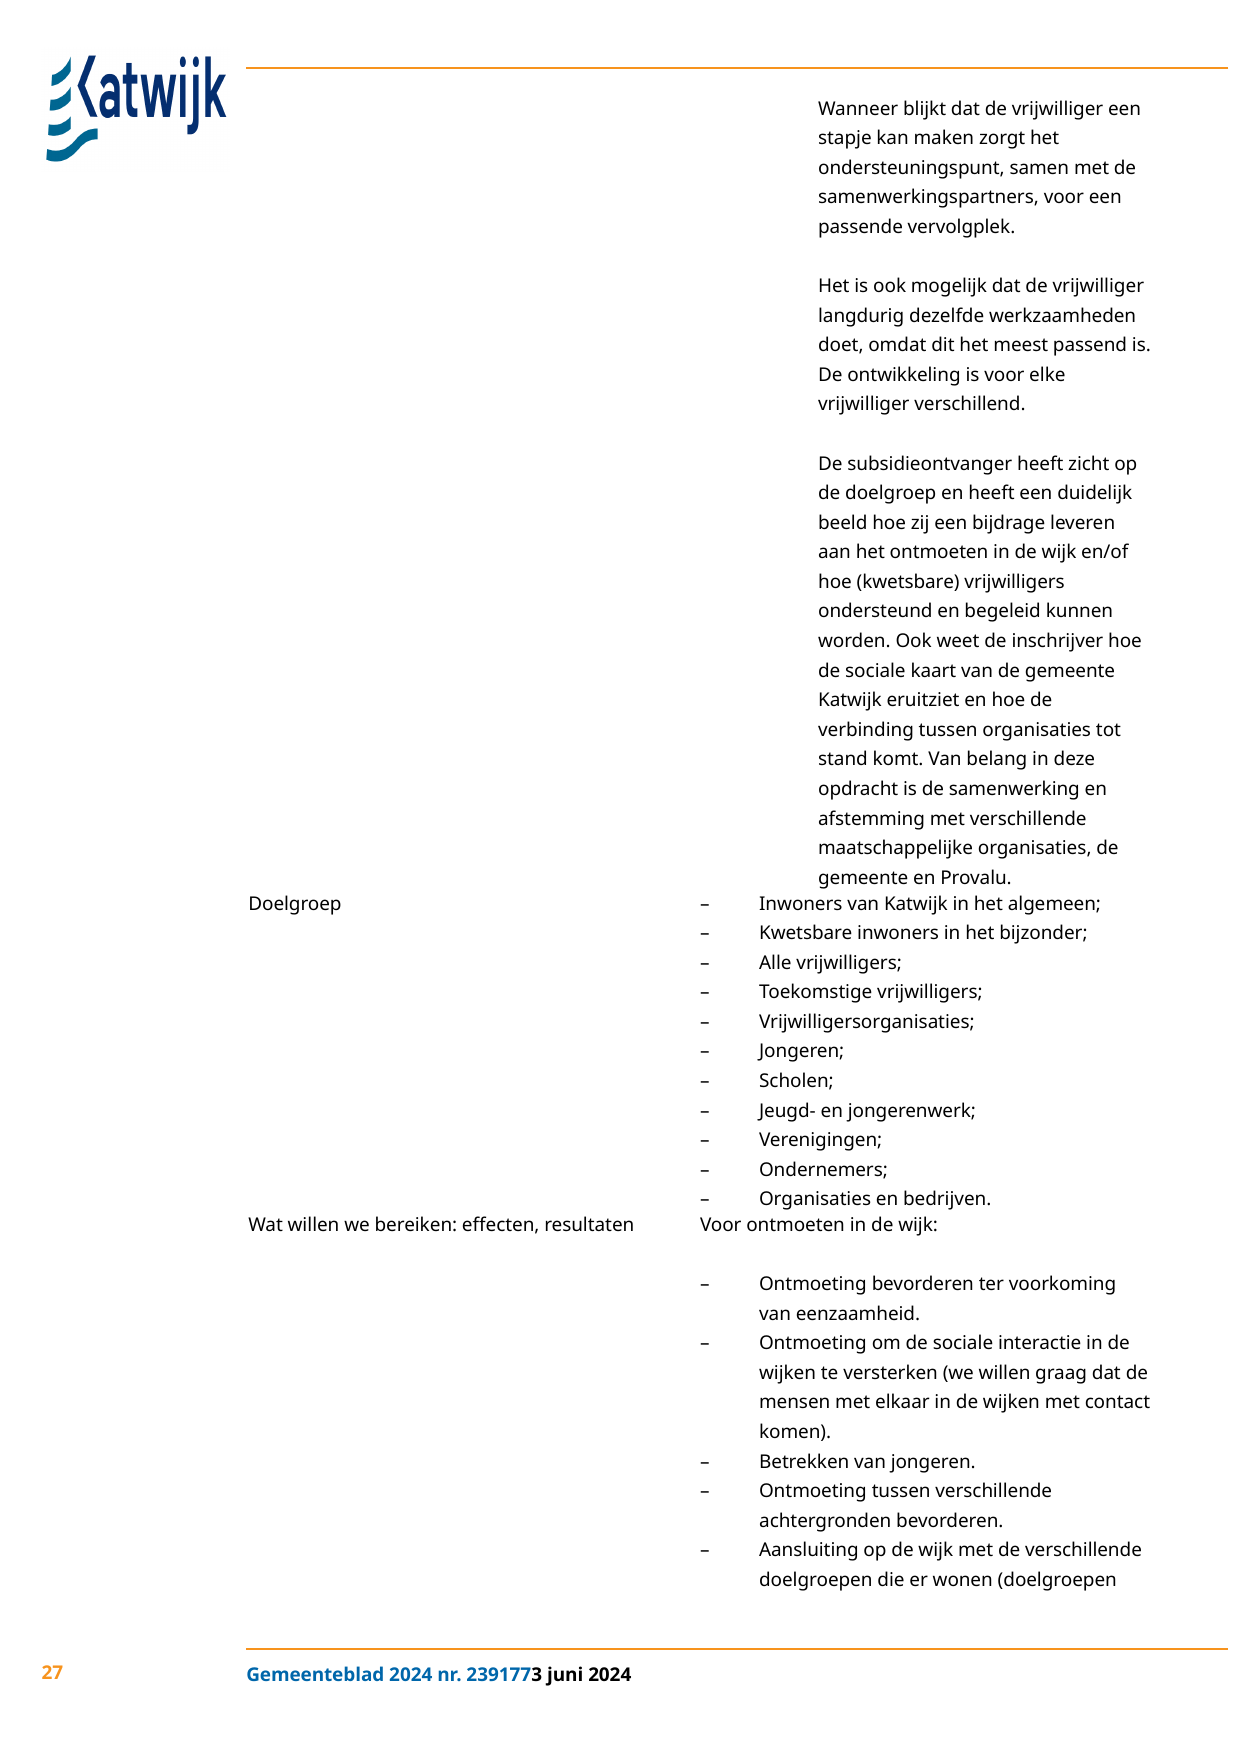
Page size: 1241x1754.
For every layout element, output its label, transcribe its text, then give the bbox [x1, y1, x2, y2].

table_cell Doelgroep [248, 890, 700, 1211]
picture [41, 47, 231, 172]
table_cell Wanneer blijkt dat de vrijwilliger een stapje kan maken zorgt het ondersteuningspunt, samen met de samenwerkingspartners, voor een passende vervolgplek. Het is ook mogelijk dat de vrijwilliger langdurig dezelfde werkzaamheden doet, omdat dit het meest passend is. De ontwikkeling is voor elke vrijwilliger verschillend. De subsidieontvanger heeft zicht op de doelgroep en heeft een duidelijk beeld hoe zij een bijdrage leveren aan het ontmoeten in de wijk en/of hoe (kwetsbare) vrijwilligers ondersteund en begeleid kunnen worden. Ook weet de inschrijver hoe de sociale kaart van de gemeente Katwijk eruitziet en hoe de verbinding tussen organisaties tot stand komt. Van belang in deze opdracht is de samenwerking en afstemming met verschillende maatschappelijke organisaties, de gemeente en Provalu. [700, 95, 1152, 890]
table_cell Inwoners van Katwijk in het algemeen; Kwetsbare inwoners in het bijzonder; Alle vrijwilligers; Toekomstige vrijwilligers; Vrijwilligersorganisaties; Jongeren; Scholen; Jeugd- en jongerenwerk; Verenigingen; Ondernemers; Organisaties en bedrijven. [700, 890, 1152, 1211]
table_cell Wat willen we bereiken: effecten, resultaten [248, 1211, 700, 1592]
table_cell Voor ontmoeten in de wijk: Ontmoeting bevorderen ter voorkoming van eenzaamheid. Ontmoeting om de sociale interactie in de wijken te versterken (we willen graag dat de mensen met elkaar in de wijken met contact komen). Betrekken van jongeren. Ontmoeting tussen verschillende achtergronden bevorderen. Aansluiting op de wijk met de verschillende doelgroepen die er wonen (doelgroepen [700, 1211, 1152, 1592]
table_cell [248, 95, 700, 890]
